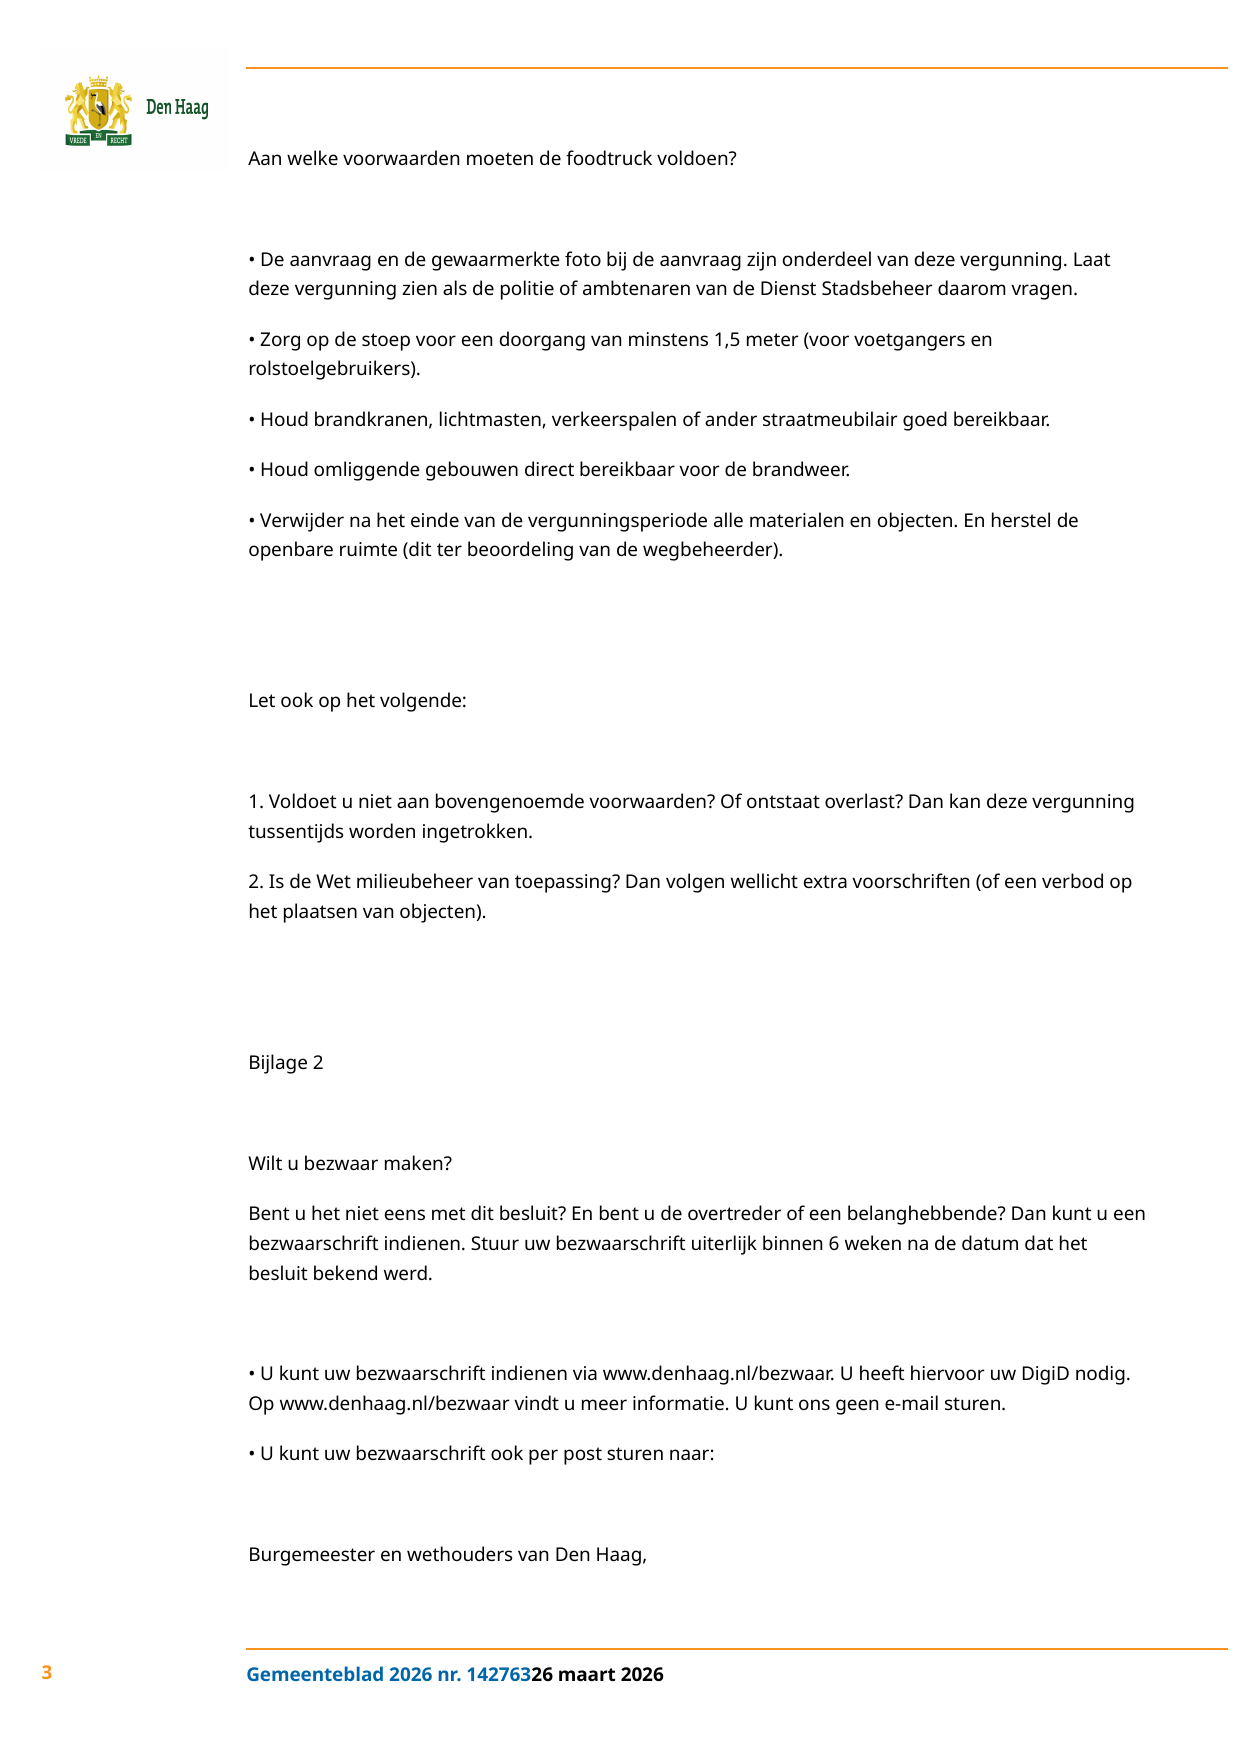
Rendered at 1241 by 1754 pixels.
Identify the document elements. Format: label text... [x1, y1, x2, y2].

text Aan welke voorwaarden moeten de foodtruck voldoen? [248, 145, 1152, 171]
text Bent u het niet eens met dit besluit? En bent u de overtreder of een belanghebbende? Dan kunt u een bezwaarschrift indienen. Stuur uw bezwaarschrift uiterlijk binnen 6 weken na de datum dat het besluit bekend werd. [248, 1201, 1152, 1286]
text • Zorg op de stoep voor een doorgang van minstens 1,5 meter (voor voetgangers en rolstoelgebruikers). [248, 326, 1152, 381]
text Let ook op het volgende: [248, 688, 1152, 713]
text • De aanvraag en de gewaarmerkte foto bij de aanvraag zijn onderdeel van deze vergunning. Laat deze vergunning zien als de politie of ambtenaren van de Dienst Stadsbeheer daarom vragen. [248, 246, 1152, 301]
text Bijlage 2 [248, 1049, 1152, 1075]
text • U kunt uw bezwaarschrift ook per post sturen naar: [248, 1441, 1152, 1466]
text Wilt u bezwaar maken? [248, 1150, 1152, 1176]
text • U kunt uw bezwaarschrift indienen via www.denhaag.nl/bezwaar. U heeft hiervoor uw DigiD nodig. Op www.denhaag.nl/bezwaar vindt u meer informatie. U kunt ons geen e-mail sturen. [248, 1361, 1152, 1416]
picture [41, 47, 231, 172]
text • Houd brandkranen, lichtmasten, verkeerspalen of ander straatmeubilair goed bereikbaar. [248, 406, 1152, 432]
text • Houd omliggende gebouwen direct bereikbaar voor de brandweer. [248, 456, 1152, 482]
text 2. Is de Wet milieubeheer van toepassing? Dan volgen wellicht extra voorschriften (of een verbod op het plaatsen van objecten). [248, 868, 1152, 924]
text 1. Voldoet u niet aan bovengenoemde voorwaarden? Of ontstaat overlast? Dan kan deze vergunning tussentijds worden ingetrokken. [248, 788, 1152, 844]
text • Verwijder na het einde van de vergunningsperiode alle materialen en objecten. En herstel de openbare ruimte (dit ter beoordeling van de wegbeheerder). [248, 507, 1152, 562]
text Burgemeester en wethouders van Den Haag, [248, 1541, 1152, 1567]
